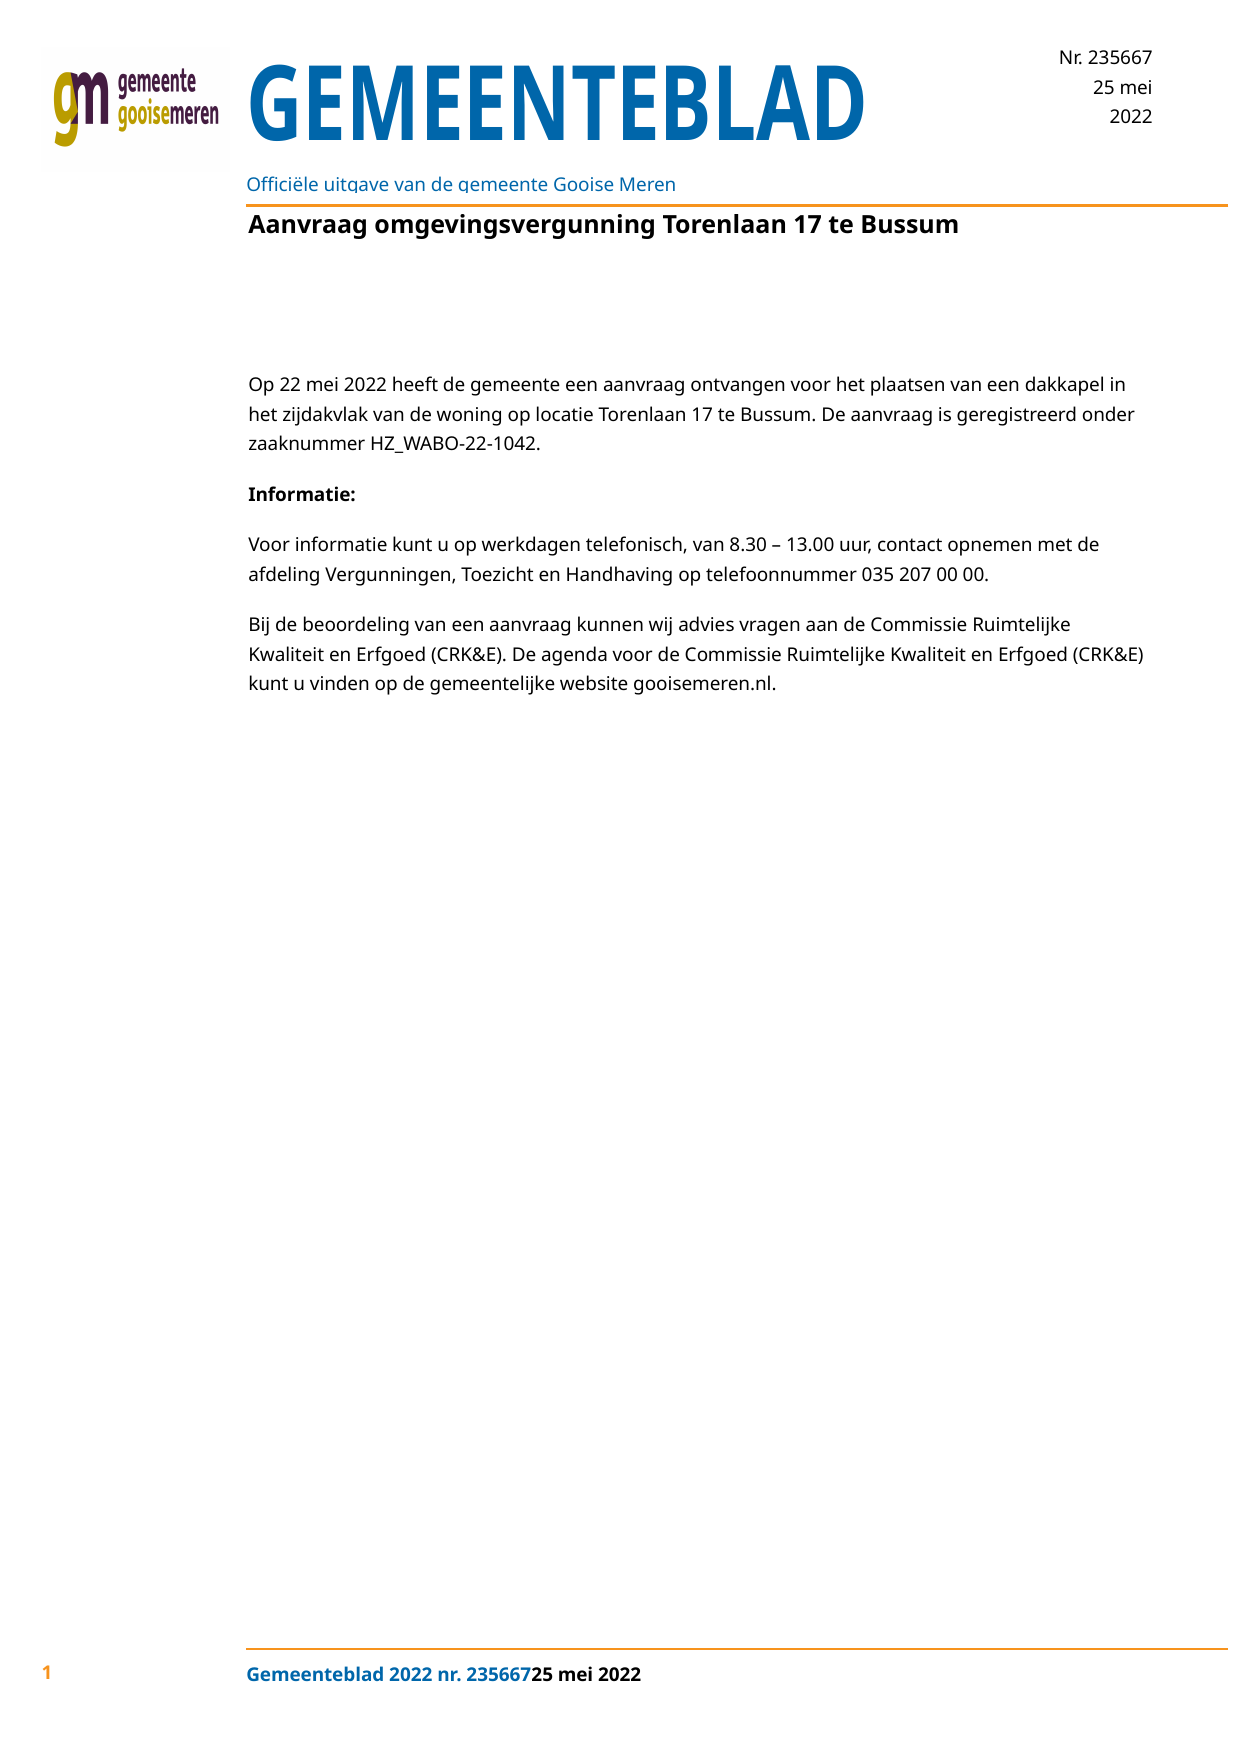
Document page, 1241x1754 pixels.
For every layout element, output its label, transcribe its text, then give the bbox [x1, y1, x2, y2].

text Voor informatie kunt u op werkdagen telefonisch, van 8.30 – 13.00 uur, contact opnemen met de afdeling Vergunningen, Toezicht en Handhaving op telefoonnummer 035 207 00 00. [248, 531, 1152, 586]
text Informatie: [248, 481, 1152, 506]
text Bij de beoordeling van een aanvraag kunnen wij advies vragen aan de Commissie Ruimtelijke Kwaliteit en Erfgoed (CRK&E). De agenda voor de Commissie Ruimtelijke Kwaliteit en Erfgoed (CRK&E) kunt u vinden op de gemeentelijke website gooisemeren.nl. [248, 611, 1152, 696]
picture [41, 47, 231, 172]
text Op 22 mei 2022 heeft de gemeente een aanvraag ontvangen voor het plaatsen van een dakkapel in het zijdakvlak van de woning op locatie Torenlaan 17 te Bussum. De aanvraag is geregistreerd onder zaaknummer HZ_WABO-22-1042. [248, 371, 1152, 456]
text Aanvraag omgevingsvergunning Torenlaan 17 te Bussum [248, 207, 1152, 241]
